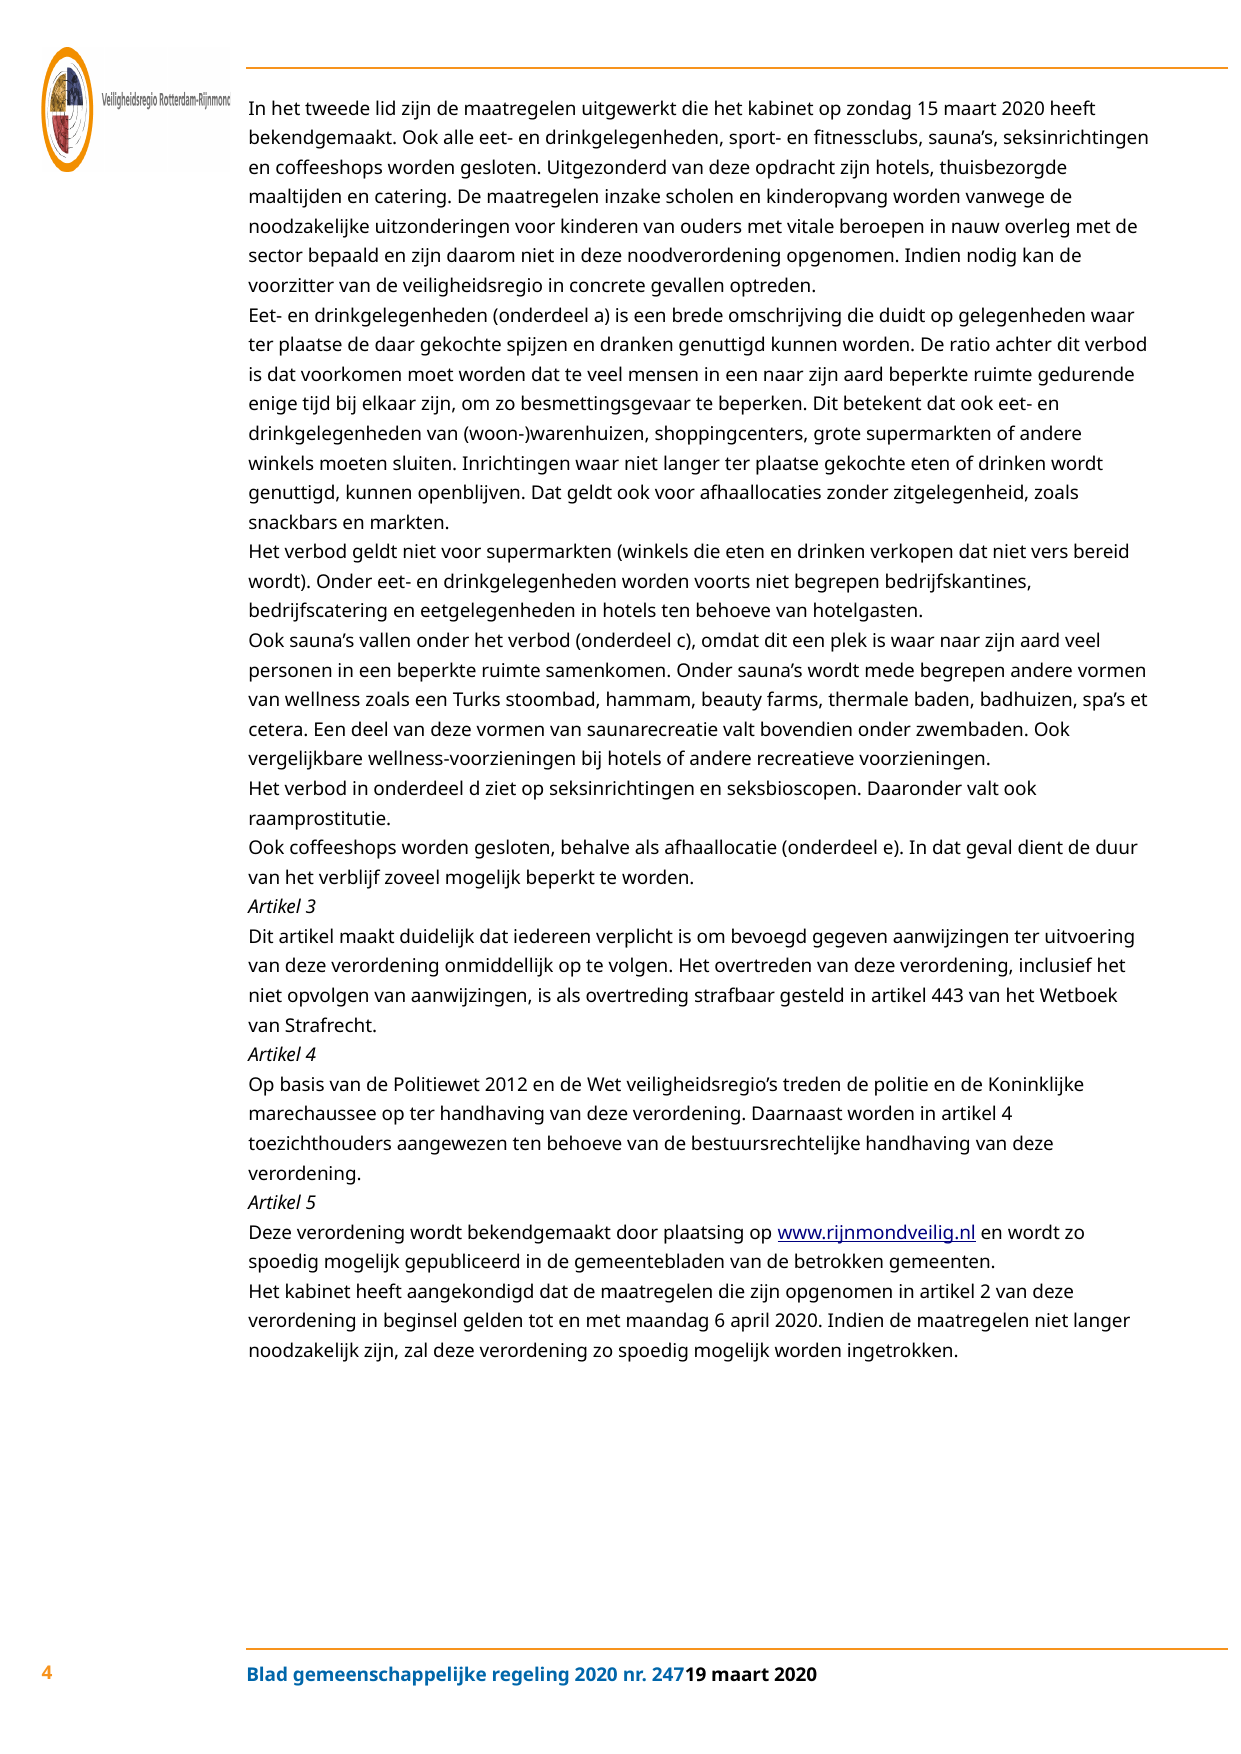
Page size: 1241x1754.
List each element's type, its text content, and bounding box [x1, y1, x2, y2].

text Het verbod in onderdeel d ziet op seksinrichtingen en seksbioscopen. Daaronder valt ook raamprostitutie. [248, 775, 1152, 831]
text Het kabinet heeft aangekondigd dat de maatregelen die zijn opgenomen in artikel 2 van deze verordening in beginsel gelden tot en met maandag 6 april 2020. Indien de maatregelen niet langer noodzakelijk zijn, zal deze verordening zo spoedig mogelijk worden ingetrokken. [248, 1278, 1152, 1363]
text Artikel 3 [248, 893, 1152, 919]
text In het tweede lid zijn de maatregelen uitgewerkt die het kabinet op zondag 15 maart 2020 heeft bekendgemaakt. Ook alle eet- en drinkgelegenheden, sport- en fitnessclubs, sauna’s, seksinrichtingen en coffeeshops worden gesloten. Uitgezonderd van deze opdracht zijn hotels, thuisbezorgde maaltijden en catering. De maatregelen inzake scholen en kinderopvang worden vanwege de noodzakelijke uitzonderingen voor kinderen van ouders met vitale beroepen in nauw overleg met de sector bepaald en zijn daarom niet in deze noodverordening opgenomen. Indien nodig kan de voorzitter van de veiligheidsregio in concrete gevallen optreden. [248, 95, 1152, 298]
text Eet- en drinkgelegenheden (onderdeel a) is een brede omschrijving die duidt op gelegenheden waar ter plaatse de daar gekochte spijzen en dranken genuttigd kunnen worden. De ratio achter dit verbod is dat voorkomen moet worden dat te veel mensen in een naar zijn aard beperkte ruimte gedurende enige tijd bij elkaar zijn, om zo besmettingsgevaar te beperken. Dit betekent dat ook eet- en drinkgelegenheden van (woon-)warenhuizen, shoppingcenters, grote supermarkten of andere winkels moeten sluiten. Inrichtingen waar niet langer ter plaatse gekochte eten of drinken wordt genuttigd, kunnen openblijven. Dat geldt ook voor afhaallocaties zonder zitgelegenheid, zoals snackbars en markten. [248, 302, 1152, 535]
text Artikel 5 [248, 1189, 1152, 1215]
text Het verbod geldt niet voor supermarkten (winkels die eten en drinken verkopen dat niet vers bereid wordt). Onder eet- en drinkgelegenheden worden voorts niet begrepen bedrijfskantines, bedrijfscatering en eetgelegenheden in hotels ten behoeve van hotelgasten. [248, 538, 1152, 623]
picture [41, 47, 231, 172]
text Deze verordening wordt bekendgemaakt door plaatsing op www.rijnmondveilig.nl en wordt zo spoedig mogelijk gepubliceerd in de gemeentebladen van de betrokken gemeenten. [248, 1219, 1152, 1274]
text Op basis van de Politiewet 2012 en de Wet veiligheidsregio’s treden de politie en de Koninklijke marechaussee op ter handhaving van deze verordening. Daarnaast worden in artikel 4 toezichthouders aangewezen ten behoeve van de bestuursrechtelijke handhaving van deze verordening. [248, 1071, 1152, 1186]
text Ook coffeeshops worden gesloten, behalve als afhaallocatie (onderdeel e). In dat geval dient de duur van het verblijf zoveel mogelijk beperkt te worden. [248, 834, 1152, 890]
text Dit artikel maakt duidelijk dat iedereen verplicht is om bevoegd gegeven aanwijzingen ter uitvoering van deze verordening onmiddellijk op te volgen. Het overtreden van deze verordening, inclusief het niet opvolgen van aanwijzingen, is als overtreding strafbaar gesteld in artikel 443 van het Wetboek van Strafrecht. [248, 923, 1152, 1038]
text Ook sauna’s vallen onder het verbod (onderdeel c), omdat dit een plek is waar naar zijn aard veel personen in een beperkte ruimte samenkomen. Onder sauna’s wordt mede begrepen andere vormen van wellness zoals een Turks stoombad, hammam, beauty farms, thermale baden, badhuizen, spa’s et cetera. Een deel van deze vormen van saunarecreatie valt bovendien onder zwembaden. Ook vergelijkbare wellness-voorzieningen bij hotels of andere recreatieve voorzieningen. [248, 627, 1152, 771]
text Artikel 4 [248, 1041, 1152, 1067]
